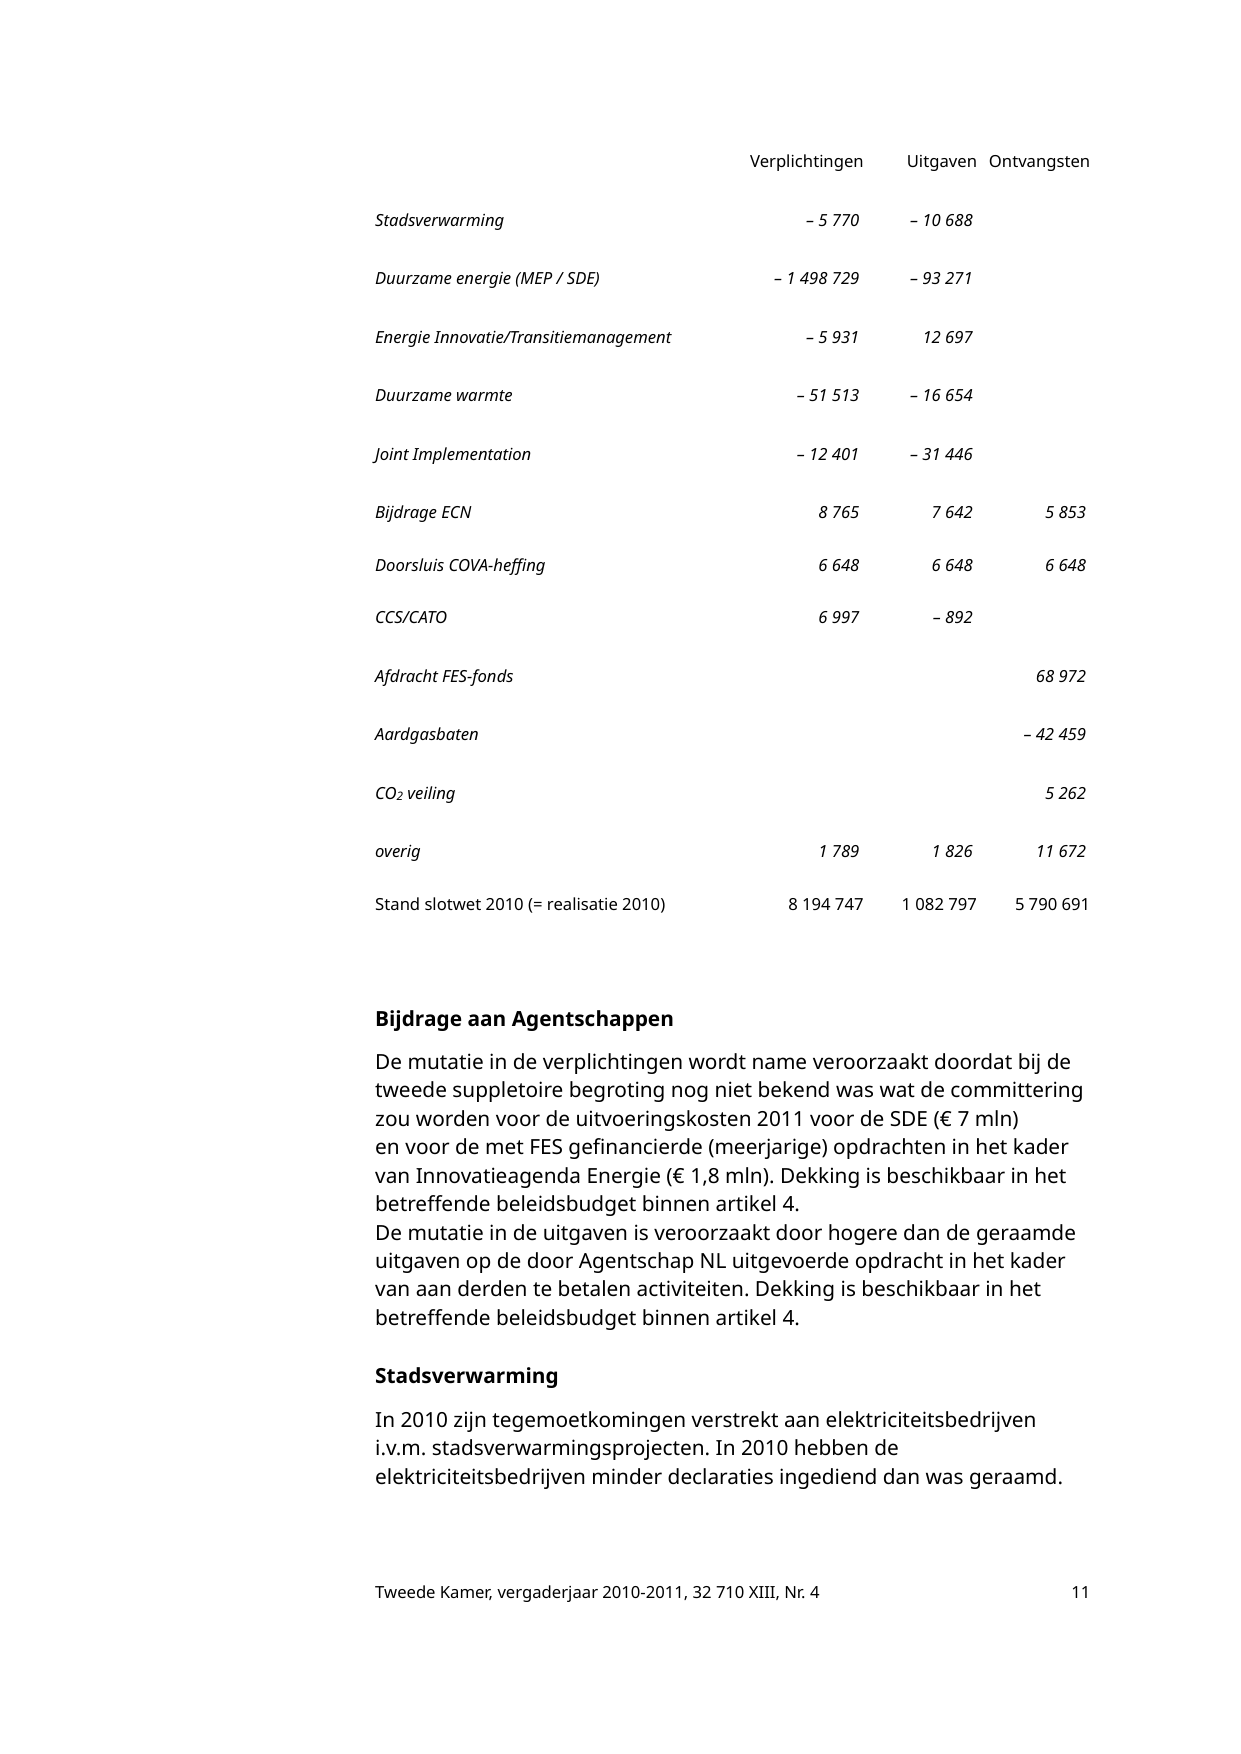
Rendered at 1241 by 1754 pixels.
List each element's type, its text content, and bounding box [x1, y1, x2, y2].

table_cell CO2 veiling [375, 781, 743, 840]
table_cell overig [375, 840, 743, 892]
table_cell Doorsluis COVA-heffing [375, 553, 743, 606]
table_cell 5 853 [977, 501, 1090, 553]
table_cell 5 790 691 [977, 893, 1090, 945]
table_cell Energie Innovatie/Transitiemanagement [375, 325, 743, 384]
table_cell Aardgasbaten [375, 723, 743, 781]
table_cell – 93 271 [864, 267, 977, 325]
table_cell 5 262 [977, 781, 1090, 840]
table_cell – 12 401 [743, 442, 863, 501]
table_header Ontvangsten [977, 150, 1090, 208]
table_cell Stadsverwarming [375, 209, 743, 267]
table_cell 7 642 [864, 501, 977, 553]
text Stadsverwarming [375, 1361, 1090, 1390]
table_cell Duurzame warmte [375, 384, 743, 442]
table_cell [977, 325, 1090, 384]
text De mutatie in de uitgaven is veroorzaakt door hogere dan de geraamde uitgaven op de door Agentschap NL uitgevoerde opdracht in het kader van aan derden te betalen activiteiten. Dekking is beschikbaar in het betreffende beleidsbudget binnen artikel 4. [375, 1218, 1090, 1331]
table_cell 68 972 [977, 665, 1090, 723]
text In 2010 zijn tegemoetkomingen verstrekt aan elektriciteitsbedrijven i.v.m. stadsverwarmingsprojecten. In 2010 hebben de elektriciteitsbedrijven minder declaraties ingediend dan was geraamd. [375, 1405, 1090, 1490]
table_cell – 31 446 [864, 442, 977, 501]
table_cell 1 082 797 [864, 893, 977, 945]
table_cell [977, 209, 1090, 267]
table_cell [743, 781, 863, 840]
text De mutatie in de verplichtingen wordt name veroorzaakt doordat bij de tweede suppletoire begroting nog niet bekend was wat de committering zou worden voor de uitvoeringskosten 2011 voor de SDE (€ 7 mln) en voor de met FES gefinancierde (meerjarige) opdrachten in het kader van Innovatieagenda Energie (€ 1,8 mln). Dekking is beschikbaar in het betreffende beleidsbudget binnen artikel 4. [375, 1047, 1090, 1218]
table_cell 6 648 [977, 553, 1090, 606]
table_cell [743, 723, 863, 781]
table_cell – 892 [864, 606, 977, 664]
table_cell Bijdrage ECN [375, 501, 743, 553]
table_cell 8 194 747 [743, 893, 863, 945]
table_cell 6 648 [864, 553, 977, 606]
table_cell – 5 931 [743, 325, 863, 384]
table_cell [743, 665, 863, 723]
table_cell Duurzame energie (MEP / SDE) [375, 267, 743, 325]
table_cell – 51 513 [743, 384, 863, 442]
table_cell 11 672 [977, 840, 1090, 892]
table_cell Afdracht FES-fonds [375, 665, 743, 723]
table_cell [977, 442, 1090, 501]
table_header Verplichtingen [743, 150, 863, 208]
table_cell Stand slotwet 2010 (= realisatie 2010) [375, 893, 743, 945]
text Bijdrage aan Agentschappen [375, 1004, 1090, 1032]
table_cell – 16 654 [864, 384, 977, 442]
table_cell [977, 384, 1090, 442]
table_cell [864, 665, 977, 723]
table_cell – 42 459 [977, 723, 1090, 781]
table_cell Joint Implementation [375, 442, 743, 501]
table_header Uitgaven [864, 150, 977, 208]
table_cell [864, 723, 977, 781]
table_cell [977, 267, 1090, 325]
table_cell 6 997 [743, 606, 863, 664]
table_cell – 10 688 [864, 209, 977, 267]
table_cell CCS/CATO [375, 606, 743, 664]
table_cell 12 697 [864, 325, 977, 384]
table_cell 8 765 [743, 501, 863, 553]
table_cell 1 826 [864, 840, 977, 892]
table_cell 1 789 [743, 840, 863, 892]
table_cell 6 648 [743, 553, 863, 606]
table_cell – 1 498 729 [743, 267, 863, 325]
table_cell [864, 781, 977, 840]
table_cell [977, 606, 1090, 664]
table_cell – 5 770 [743, 209, 863, 267]
table_header [375, 150, 743, 208]
